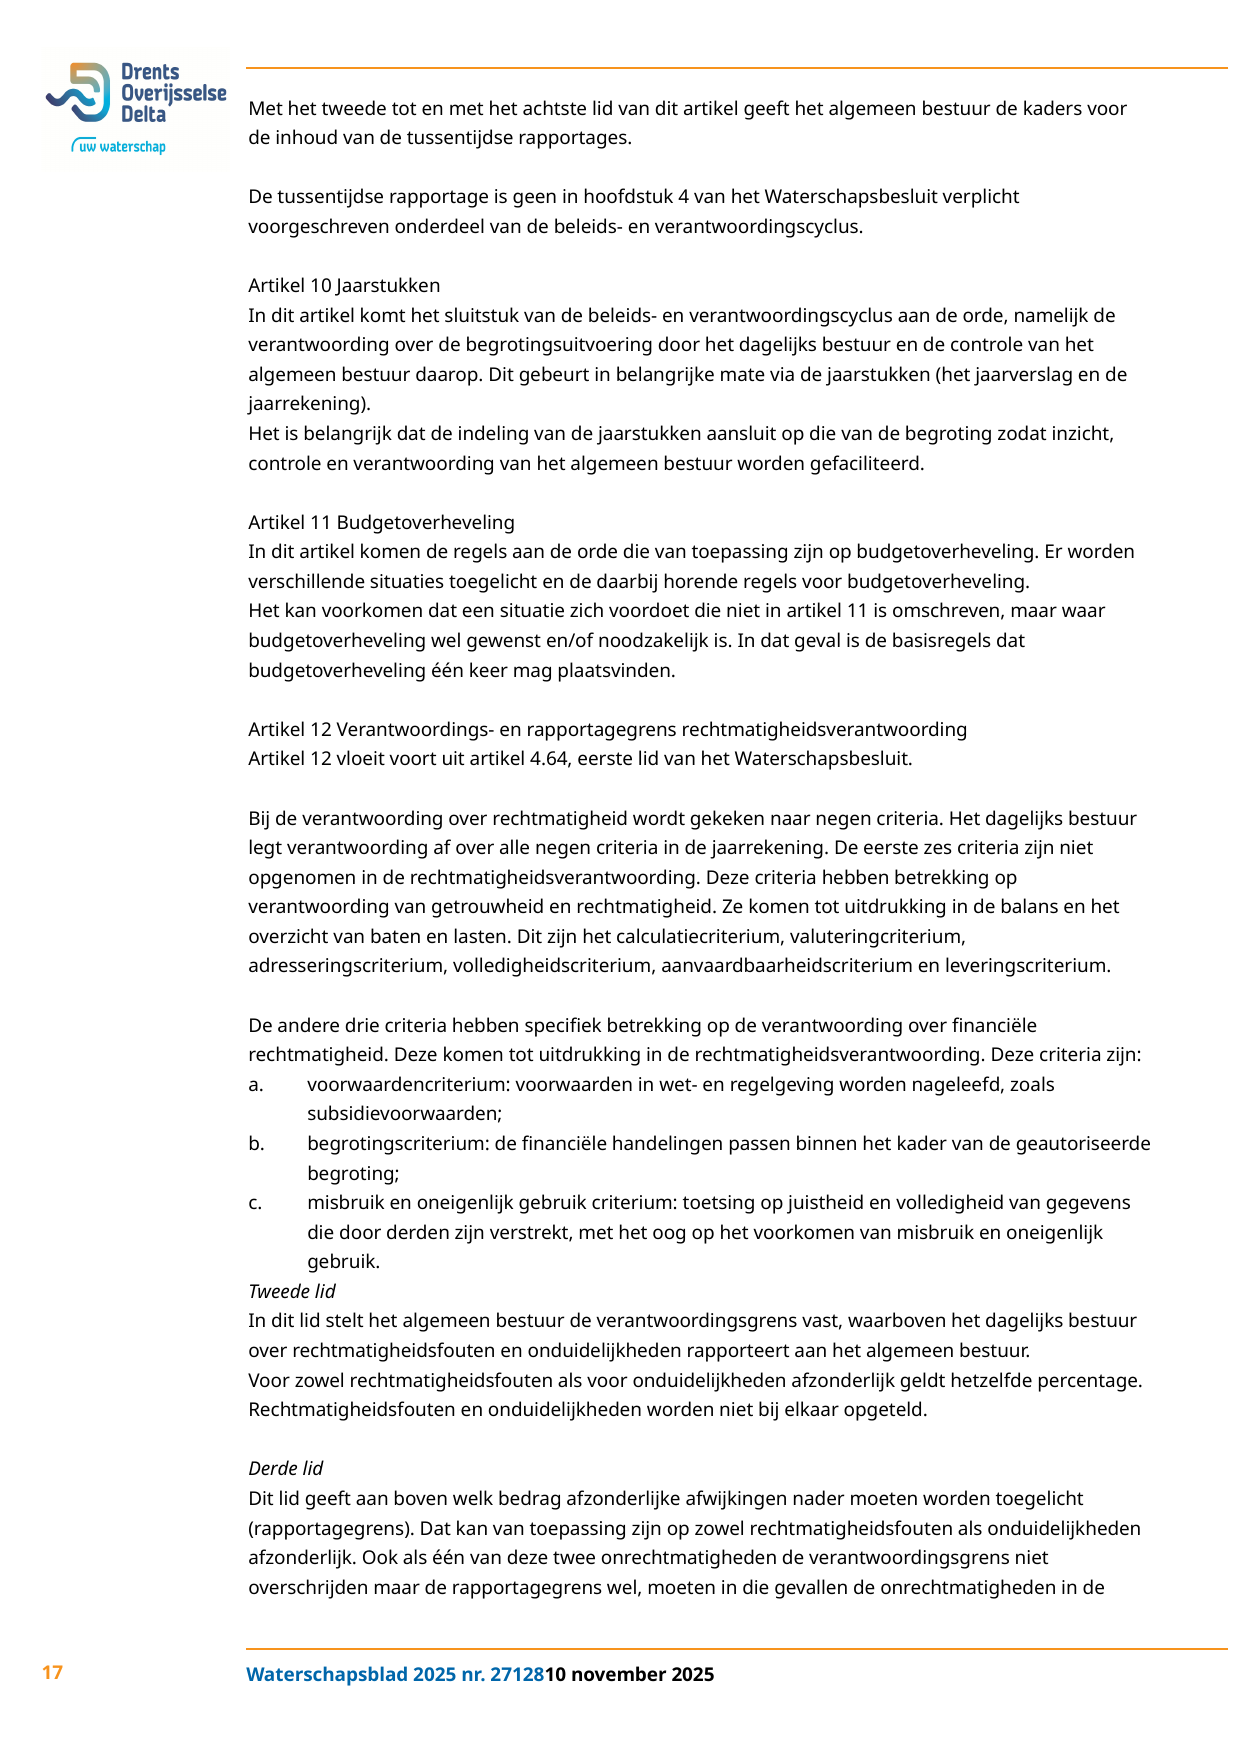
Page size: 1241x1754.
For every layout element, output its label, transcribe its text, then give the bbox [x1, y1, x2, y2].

text Artikel 10 Jaarstukken [248, 272, 1152, 298]
text Voor zowel rechtmatigheidsfouten als voor onduidelijkheden afzonderlijk geldt hetzelfde percentage. [248, 1367, 1152, 1393]
text Tweede lid [248, 1278, 1152, 1304]
picture [41, 47, 231, 172]
text Het kan voorkomen dat een situatie zich voordoet die niet in artikel 11 is omschreven, maar waar budgetoverheveling wel gewenst en/of noodzakelijk is. In dat geval is de basisregels dat budgetoverheveling één keer mag plaatsvinden. [248, 598, 1152, 683]
text In dit artikel komt het sluitstuk van de beleids- en verantwoordingscyclus aan de orde, namelijk de verantwoording over de begrotingsuitvoering door het dagelijks bestuur en de controle van het algemeen bestuur daarop. Dit gebeurt in belangrijke mate via de jaarstukken (het jaarverslag en de jaarrekening). [248, 302, 1152, 416]
text Rechtmatigheidsfouten en onduidelijkheden worden niet bij elkaar opgeteld. [248, 1396, 1152, 1422]
text Dit lid geeft aan boven welk bedrag afzonderlijke afwijkingen nader moeten worden toegelicht (rapportagegrens). Dat kan van toepassing zijn op zowel rechtmatigheidsfouten als onduidelijkheden afzonderlijk. Ook als één van deze twee onrechtmatigheden de verantwoordingsgrens niet overschrijden maar de rapportagegrens wel, moeten in die gevallen de onrechtmatigheden in de [248, 1485, 1152, 1600]
text In dit artikel komen de regels aan de orde die van toepassing zijn op budgetoverheveling. Er worden verschillende situaties toegelicht en de daarbij horende regels voor budgetoverheveling. [248, 538, 1152, 594]
text De tussentijdse rapportage is geen in hoofdstuk 4 van het Waterschapsbesluit verplicht voorgeschreven onderdeel van de beleids- en verantwoordingscyclus. [248, 183, 1152, 239]
text Het is belangrijk dat de indeling van de jaarstukken aansluit op die van de begroting zodat inzicht, controle en verantwoording van het algemeen bestuur worden gefaciliteerd. [248, 420, 1152, 476]
list misbruik en oneigenlijk gebruik criterium: toetsing op juistheid en volledigheid van gegevens die door derden zijn verstrekt, met het oog op het voorkomen van misbruik en oneigenlijk gebruik. [248, 1189, 1152, 1274]
text Artikel 11 Budgetoverheveling [248, 509, 1152, 535]
text Artikel 12 Verantwoordings- en rapportagegrens rechtmatigheidsverantwoording [248, 716, 1152, 742]
text In dit lid stelt het algemeen bestuur de verantwoordingsgrens vast, waarboven het dagelijks bestuur over rechtmatigheidsfouten en onduidelijkheden rapporteert aan het algemeen bestuur. [248, 1308, 1152, 1363]
text Derde lid [248, 1456, 1152, 1481]
list begrotingscriterium: de financiële handelingen passen binnen het kader van de geautoriseerde begroting; [248, 1130, 1152, 1186]
text Artikel 12 vloeit voort uit artikel 4.64, eerste lid van het Waterschapsbesluit. [248, 746, 1152, 771]
list voorwaardencriterium: voorwaarden in wet- en regelgeving worden nageleefd, zoals subsidievoorwaarden; [248, 1071, 1152, 1126]
text Bij de verantwoording over rechtmatigheid wordt gekeken naar negen criteria. Het dagelijks bestuur legt verantwoording af over alle negen criteria in de jaarrekening. De eerste zes criteria zijn niet opgenomen in de rechtmatigheidsverantwoording. Deze criteria hebben betrekking op verantwoording van getrouwheid en rechtmatigheid. Ze komen tot uitdrukking in de balans en het overzicht van baten en lasten. Dit zijn het calculatiecriterium, valuteringcriterium, adresseringscriterium, volledigheidscriterium, aanvaardbaarheidscriterium en leveringscriterium. [248, 805, 1152, 978]
text De andere drie criteria hebben specifiek betrekking op de verantwoording over financiële rechtmatigheid. Deze komen tot uitdrukking in de rechtmatigheidsverantwoording. Deze criteria zijn: [248, 1012, 1152, 1067]
text Met het tweede tot en met het achtste lid van dit artikel geeft het algemeen bestuur de kaders voor de inhoud van de tussentijdse rapportages. [248, 95, 1152, 150]
